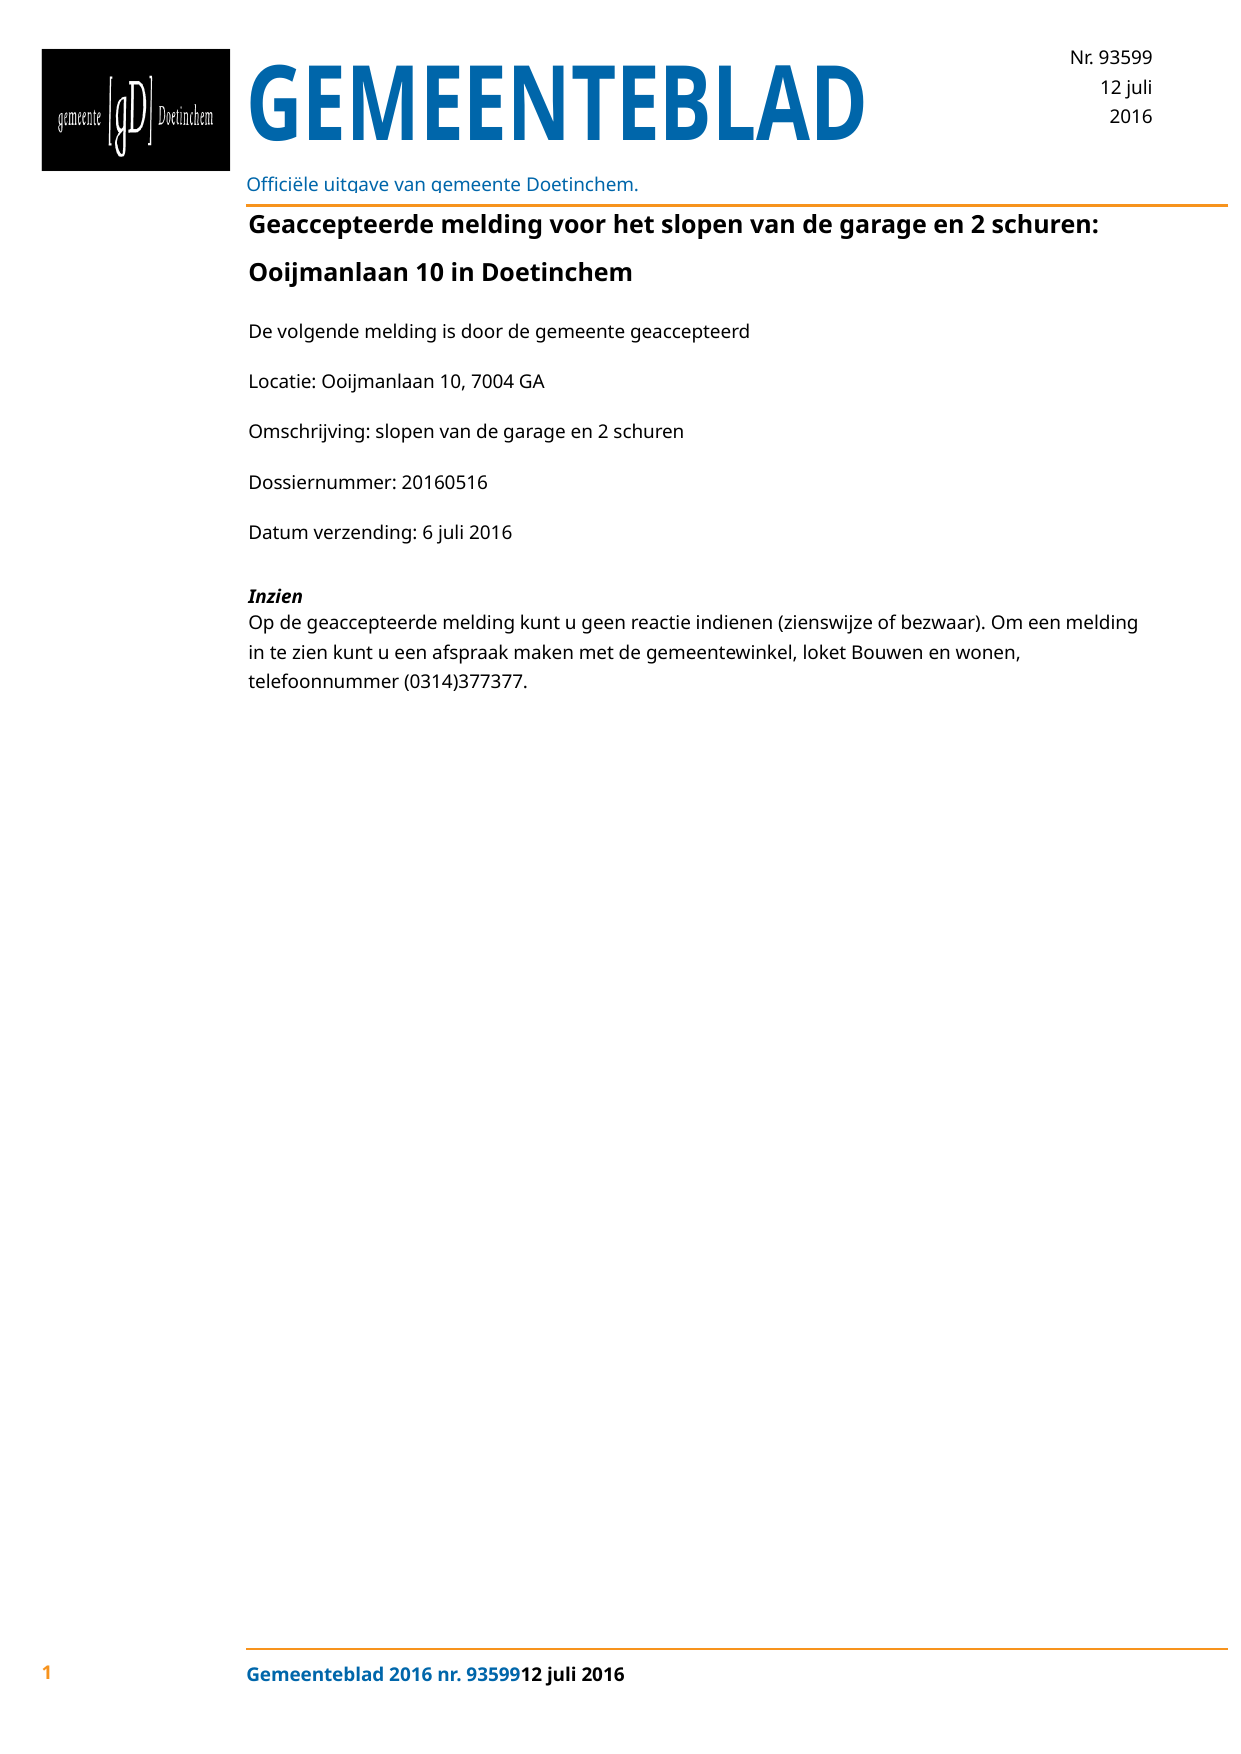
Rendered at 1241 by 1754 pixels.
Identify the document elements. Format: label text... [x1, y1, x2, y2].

text Dossiernummer: 20160516 [248, 469, 1152, 495]
picture [41, 47, 231, 172]
text Datum verzending: 6 juli 2016 [248, 519, 1152, 545]
text De volgende melding is door de gemeente geaccepteerd [248, 318, 1152, 344]
text Locatie: Ooijmanlaan 10, 7004 GA [248, 368, 1152, 394]
text Inzien [248, 583, 1152, 609]
text Geaccepteerde melding voor het slopen van de garage en 2 schuren: Ooijmanlaan 10 in Doetinchem [248, 207, 1152, 288]
text Op de geaccepteerde melding kunt u geen reactie indienen (zienswijze of bezwaar). Om een melding in te zien kunt u een afspraak maken met de gemeentewinkel, loket Bouwen en wonen, telefoonnummer (0314)377377. [248, 609, 1152, 694]
text Omschrijving: slopen van de garage en 2 schuren [248, 419, 1152, 444]
